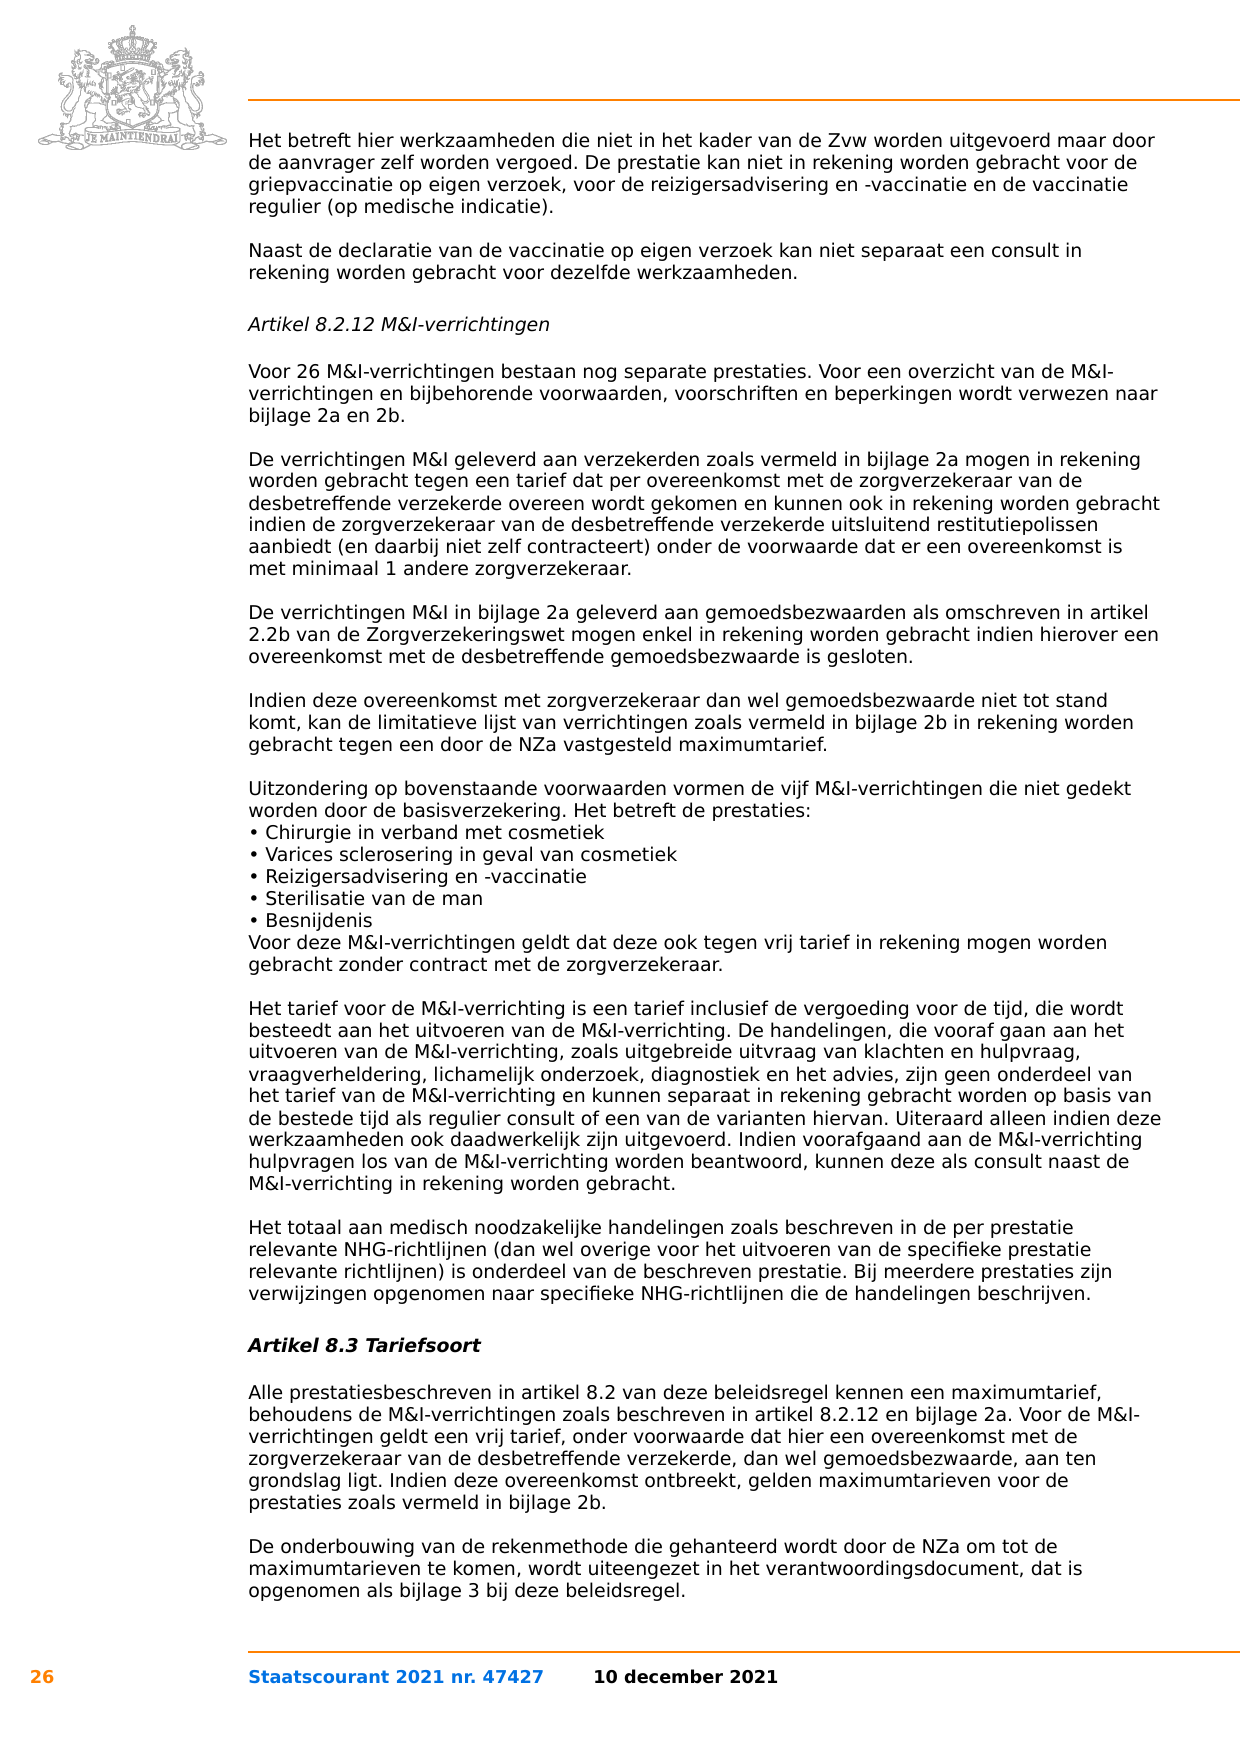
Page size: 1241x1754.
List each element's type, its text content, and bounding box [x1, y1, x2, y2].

text Voor deze M&I-verrichtingen geldt dat deze ook tegen vrij tarief in rekening mogen worden gebracht zonder contract met de zorgverzekeraar. [248, 932, 1163, 976]
text Uitzondering op bovenstaande voorwaarden vormen de vijf M&I-verrichtingen die niet gedekt worden door de basisverzekering. Het betreft de prestaties: [248, 778, 1163, 822]
text Alle prestatiesbeschreven in artikel 8.2 van deze beleidsregel kennen een maximumtarief, behoudens de M&I-verrichtingen zoals beschreven in artikel 8.2.12 en bijlage 2a. Voor de M&I-verrichtingen geldt een vrij tarief, onder voorwaarde dat hier een overeenkomst met de zorgverzekeraar van de desbetreffende verzekerde, dan wel gemoedsbezwaarde, aan ten grondslag ligt. Indien deze overeenkomst ontbreekt, gelden maximumtarieven voor de prestaties zoals vermeld in bijlage 2b. [248, 1382, 1163, 1514]
text • Varices sclerosering in geval van cosmetiek [248, 844, 1163, 866]
text • Besnijdenis [248, 910, 1163, 932]
text • Sterilisatie van de man [248, 888, 1163, 910]
text Het totaal aan medisch noodzakelijke handelingen zoals beschreven in de per prestatie relevante NHG-richtlijnen (dan wel overige voor het uitvoeren van de specifieke prestatie relevante richtlijnen) is onderdeel van de beschreven prestatie. Bij meerdere prestaties zijn verwijzingen opgenomen naar specifieke NHG-richtlijnen die de handelingen beschrijven. [248, 1217, 1163, 1305]
text De verrichtingen M&I geleverd aan verzekerden zoals vermeld in bijlage 2a mogen in rekening worden gebracht tegen een tarief dat per overeenkomst met de zorgverzekeraar van de desbetreffende verzekerde overeen wordt gekomen en kunnen ook in rekening worden gebracht indien de zorgverzekeraar van de desbetreffende verzekerde uitsluitend restitutiepolissen aanbiedt (en daarbij niet zelf contracteert) onder de voorwaarde dat er een overeenkomst is met minimaal 1 andere zorgverzekeraar. [248, 448, 1163, 580]
text Het tarief voor de M&I-verrichting is een tarief inclusief de vergoeding voor de tijd, die wordt besteedt aan het uitvoeren van de M&I-verrichting. De handelingen, die vooraf gaan aan het uitvoeren van de M&I-verrichting, zoals uitgebreide uitvraag van klachten en hulpvraag, vraagverheldering, lichamelijk onderzoek, diagnostiek en het advies, zijn geen onderdeel van het tarief van de M&I-verrichting en kunnen separaat in rekening gebracht worden op basis van de bestede tijd als regulier consult of een van de varianten hiervan. Uiteraard alleen indien deze werkzaamheden ook daadwerkelijk zijn uitgevoerd. Indien voorafgaand aan de M&I-verrichting hulpvragen los van de M&I-verrichting worden beantwoord, kunnen deze als consult naast de M&I-verrichting in rekening worden gebracht. [248, 997, 1163, 1195]
text • Reizigersadvisering en -vaccinatie [248, 866, 1163, 888]
text De onderbouwing van de rekenmethode die gehanteerd wordt door de NZa om tot de maximumtarieven te komen, wordt uiteengezet in het verantwoordingsdocument, dat is opgenomen als bijlage 3 bij deze beleidsregel. [248, 1536, 1163, 1602]
text Het betreft hier werkzaamheden die niet in het kader van de Zvw worden uitgevoerd maar door de aanvrager zelf worden vergoed. De prestatie kan niet in rekening worden gebracht voor de griepvaccinatie op eigen verzoek, voor de reizigersadvisering en -vaccinatie en de vaccinatie regulier (op medische indicatie). [248, 130, 1163, 218]
picture [38, 25, 227, 150]
subtitle Artikel 8.2.12 M&I-verrichtingen [248, 314, 1163, 336]
text Naast de declaratie van de vaccinatie op eigen verzoek kan niet separaat een consult in rekening worden gebracht voor dezelfde werkzaamheden. [248, 240, 1163, 284]
text • Chirurgie in verband met cosmetiek [248, 822, 1163, 844]
subtitle Artikel 8.3 Tariefsoort [248, 1335, 1163, 1357]
text Voor 26 M&I-verrichtingen bestaan nog separate prestaties. Voor een overzicht van de M&I-verrichtingen en bijbehorende voorwaarden, voorschriften en beperkingen wordt verwezen naar bijlage 2a en 2b. [248, 361, 1163, 427]
text De verrichtingen M&I in bijlage 2a geleverd aan gemoedsbezwaarden als omschreven in artikel 2.2b van de Zorgverzekeringswet mogen enkel in rekening worden gebracht indien hierover een overeenkomst met de desbetreffende gemoedsbezwaarde is gesloten. [248, 602, 1163, 668]
text Indien deze overeenkomst met zorgverzekeraar dan wel gemoedsbezwaarde niet tot stand komt, kan de limitatieve lijst van verrichtingen zoals vermeld in bijlage 2b in rekening worden gebracht tegen een door de NZa vastgesteld maximumtarief. [248, 690, 1163, 756]
